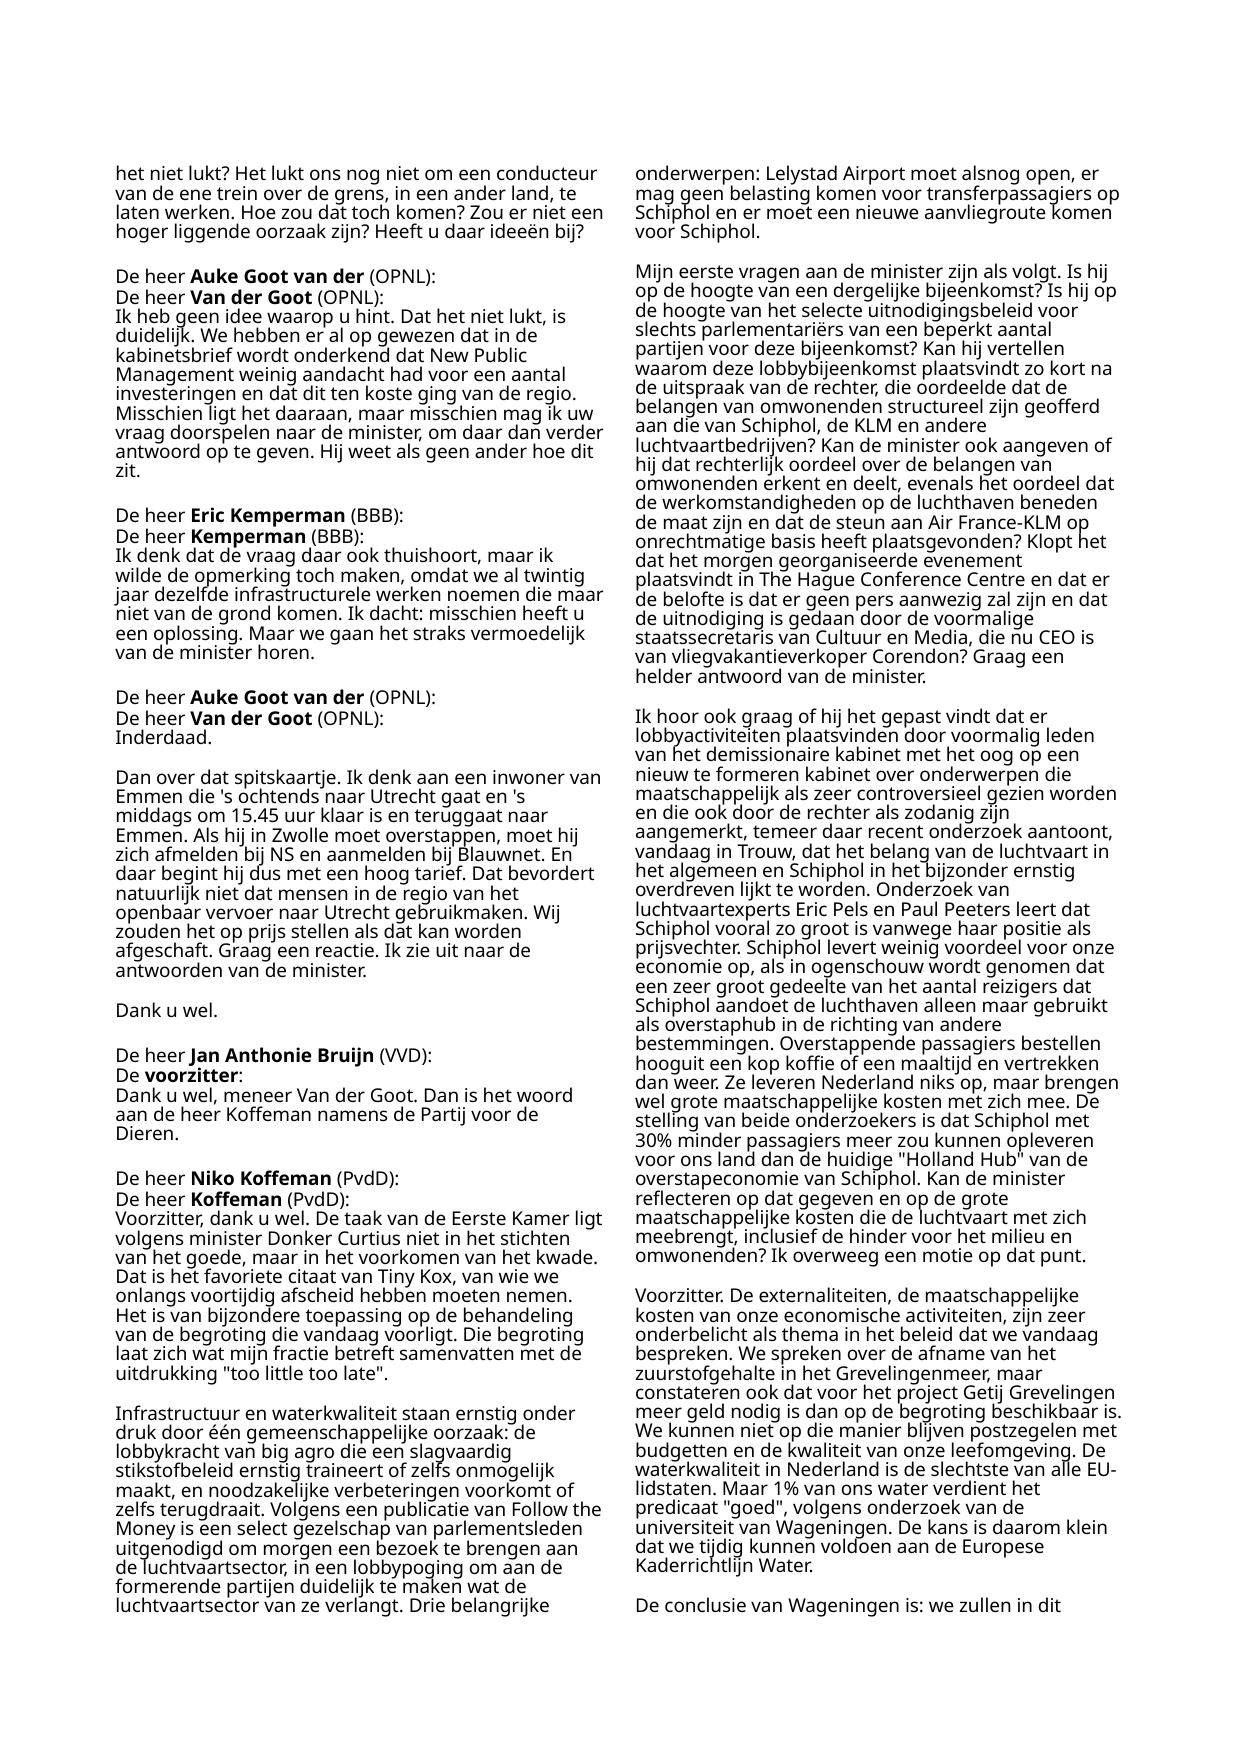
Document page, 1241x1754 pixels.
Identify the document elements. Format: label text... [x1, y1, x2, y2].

text De heer Auke Goot van der (OPNL): [115, 263, 605, 289]
text Dank u wel. [115, 1002, 605, 1021]
text De heer Van der Goot (OPNL): [115, 710, 605, 729]
text De voorzitter: [115, 1067, 605, 1087]
text De heer Van der Goot (OPNL): [115, 289, 605, 308]
text Ik hoor ook graag of hij het gepast vindt dat er lobbyactiviteiten plaatsvinden door voormalig leden van het demissionaire kabinet met het oog op een nieuw te formeren kabinet over onderwerpen die maatschappelijk als zeer controversieel gezien worden en die ook door de rechter als zodanig zijn aangemerkt, temeer daar recent onderzoek aantoont, vandaag in Trouw, dat het belang van de luchtvaart in het algemeen en Schiphol in het bijzonder ernstig overdreven lijkt te worden. Onderzoek van luchtvaartexperts Eric Pels en Paul Peeters leert dat Schiphol vooral zo groot is vanwege haar positie als prijsvechter. Schiphol levert weinig voordeel voor onze economie op, als in ogenschouw wordt genomen dat een zeer groot gedeelte van het aantal reizigers dat Schiphol aandoet de luchthaven alleen maar gebruikt als overstaphub in de richting van andere bestemmingen. Overstappende passagiers bestellen hooguit een kop koffie of een maaltijd en vertrekken dan weer. Ze leveren Nederland niks op, maar brengen wel grote maatschappelijke kosten met zich mee. De stelling van beide onderzoekers is dat Schiphol met 30% minder passagiers meer zou kunnen opleveren voor ons land dan de huidige "Holland Hub" van de overstapeconomie van Schiphol. Kan de minister reflecteren op dat gegeven en op de grote maatschappelijke kosten die de luchtvaart met zich meebrengt, inclusief de hinder voor het milieu en omwonenden? Ik overweeg een motie op dat punt. [635, 708, 1125, 1267]
text Mijn eerste vragen aan de minister zijn als volgt. Is hij op de hoogte van een dergelijke bijeenkomst? Is hij op de hoogte van het selecte uitnodigingsbeleid voor slechts parlementariërs van een beperkt aantal partijen voor deze bijeenkomst? Kan hij vertellen waarom deze lobbybijeenkomst plaatsvindt zo kort na de uitspraak van de rechter, die oordeelde dat de belangen van omwonenden structureel zijn geofferd aan die van Schiphol, de KLM en andere luchtvaartbedrijven? Kan de minister ook aangeven of hij dat rechterlijk oordeel over de belangen van omwonenden erkent en deelt, evenals het oordeel dat de werkomstandigheden op de luchthaven beneden de maat zijn en dat de steun aan Air France-KLM op onrechtmatige basis heeft plaatsgevonden? Klopt het dat het morgen georganiseerde evenement plaatsvindt in The Hague Conference Centre en dat er de belofte is dat er geen pers aanwezig zal zijn en dat de uitnodiging is gedaan door de voormalige staatssecretaris van Cultuur en Media, die nu CEO is van vliegvakantieverkoper Corendon? Graag een helder antwoord van de minister. [635, 263, 1125, 687]
text Dank u wel, meneer Van der Goot. Dan is het woord aan de heer Koffeman namens de Partij voor de Dieren. [115, 1087, 605, 1144]
text Voorzitter, dank u wel. De taak van de Eerste Kamer ligt volgens minister Donker Curtius niet in het stichten van het goede, maar in het voorkomen van het kwade. Dat is het favoriete citaat van Tiny Kox, van wie we onlangs voortijdig afscheid hebben moeten nemen. Het is van bijzondere toepassing op de behandeling van de begroting die vandaag voorligt. Die begroting laat zich wat mijn fractie betreft samenvatten met de uitdrukking "too little too late". [115, 1210, 605, 1384]
text De heer Jan Anthonie Bruijn (VVD): [115, 1042, 605, 1067]
text Voorzitter. De externaliteiten, de maatschappelijke kosten van onze economische activiteiten, zijn zeer onderbelicht als thema in het beleid dat we vandaag bespreken. We spreken over de afname van het zuurstofgehalte in het Grevelingenmeer, maar constateren ook dat voor het project Getij Grevelingen meer geld nodig is dan op de begroting beschikbaar is. We kunnen niet op die manier blijven postzegelen met budgetten en de kwaliteit van onze leefomgeving. De waterkwaliteit in Nederland is de slechtste van alle EU-lidstaten. Maar 1% van ons water verdient het predicaat "goed", volgens onderzoek van de universiteit van Wageningen. De kans is daarom klein dat we tijdig kunnen voldoen aan de Europese Kaderrichtlijn Water. [635, 1287, 1125, 1576]
text het niet lukt? Het lukt ons nog niet om een conducteur van de ene trein over de grens, in een ander land, te laten werken. Hoe zou dat toch komen? Zou er niet een hoger liggende oorzaak zijn? Heeft u daar ideeën bij? [115, 165, 605, 242]
text onderwerpen: Lelystad Airport moet alsnog open, er mag geen belasting komen voor transferpassagiers op Schiphol en er moet een nieuwe aanvliegroute komen voor Schiphol. [635, 165, 1125, 242]
text Infrastructuur en waterkwaliteit staan ernstig onder druk door één gemeenschappelijke oorzaak: de lobbykracht van big agro die een slagvaardig stikstofbeleid ernstig traineert of zelfs onmogelijk maakt, en noodzakelijke verbeteringen voorkomt of zelfs terugdraait. Volgens een publicatie van Follow the Money is een select gezelschap van parlementsleden uitgenodigd om morgen een bezoek te brengen aan de luchtvaartsector, in een lobbypoging om aan de formerende partijen duidelijk te maken wat de luchtvaartsector van ze verlangt. Drie belangrijke [115, 1404, 605, 1617]
text Dan over dat spitskaartje. Ik denk aan een inwoner van Emmen die 's ochtends naar Utrecht gaat en 's middags om 15.45 uur klaar is en teruggaat naar Emmen. Als hij in Zwolle moet overstappen, moet hij zich afmelden bij NS en aanmelden bij Blauwnet. En daar begint hij dus met een hoog tarief. Dat bevordert natuurlijk niet dat mensen in de regio van het openbaar vervoer naar Utrecht gebruikmaken. Wij zouden het op prijs stellen als dat kan worden afgeschaft. Graag een reactie. Ik zie uit naar de antwoorden van de minister. [115, 769, 605, 981]
text De heer Koffeman (PvdD): [115, 1191, 605, 1210]
text Ik denk dat de vraag daar ook thuishoort, maar ik wilde de opmerking toch maken, omdat we al twintig jaar dezelfde infrastructurele werken noemen die maar niet van de grond komen. Ik dacht: misschien heeft u een oplossing. Maar we gaan het straks vermoedelijk van de minister horen. [115, 547, 605, 663]
text Ik heb geen idee waarop u hint. Dat het niet lukt, is duidelijk. We hebben er al op gewezen dat in de kabinetsbrief wordt onderkend dat New Public Management weinig aandacht had voor een aantal investeringen en dat dit ten koste ging van de regio. Misschien ligt het daaraan, maar misschien mag ik uw vraag doorspelen naar de minister, om daar dan verder antwoord op te geven. Hij weet als geen ander hoe dit zit. [115, 308, 605, 482]
text De heer Kemperman (BBB): [115, 528, 605, 547]
text De heer Auke Goot van der (OPNL): [115, 684, 605, 710]
text De heer Eric Kemperman (BBB): [115, 502, 605, 528]
text De conclusie van Wageningen is: we zullen in dit [635, 1597, 1125, 1616]
text Inderdaad. [115, 729, 605, 748]
text De heer Niko Koffeman (PvdD): [115, 1165, 605, 1191]
